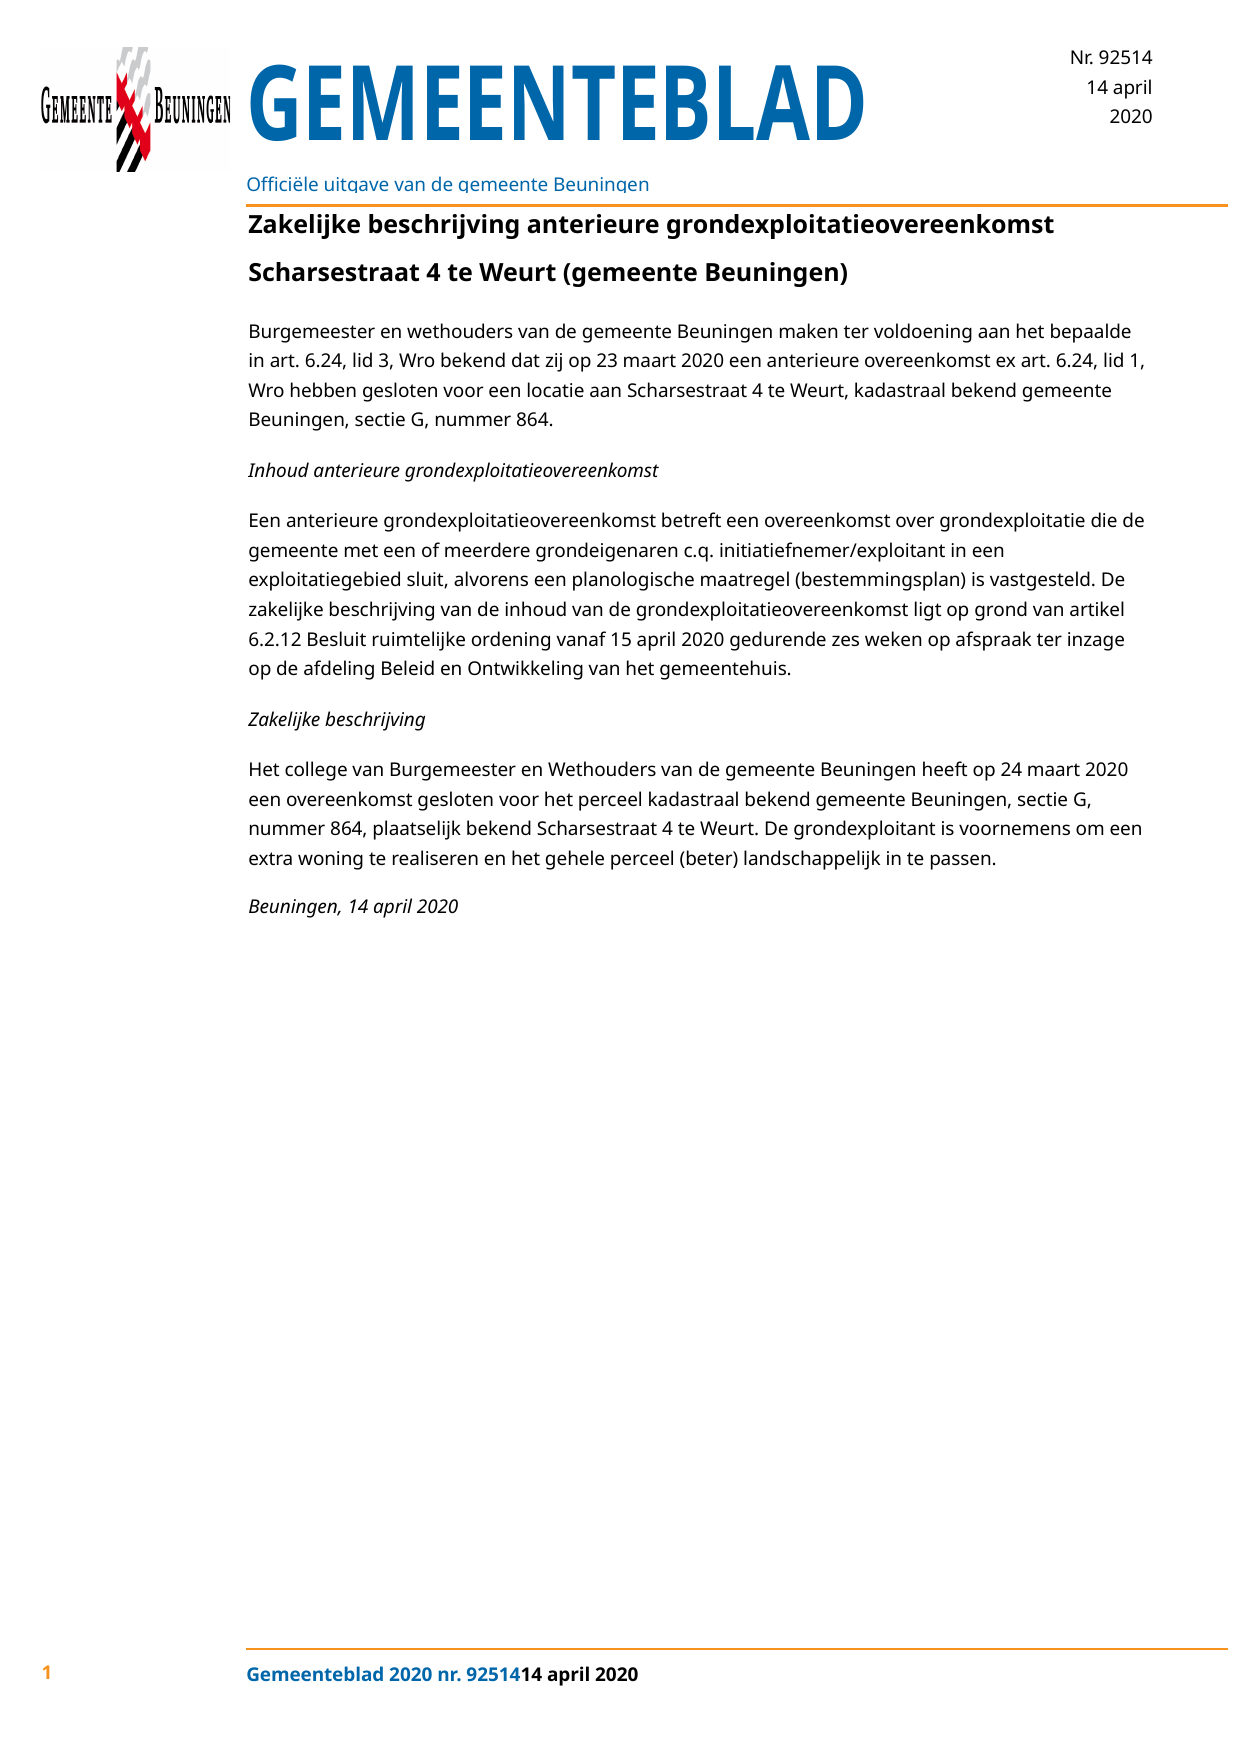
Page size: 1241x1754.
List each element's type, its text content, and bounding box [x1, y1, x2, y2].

text Zakelijke beschrijving [248, 706, 1152, 732]
text Burgemeester en wethouders van de gemeente Beuningen maken ter voldoening aan het bepaalde in art. 6.24, lid 3, Wro bekend dat zij op 23 maart 2020 een anterieure overeenkomst ex art. 6.24, lid 1, Wro hebben gesloten voor een locatie aan Scharsestraat 4 te Weurt, kadastraal bekend gemeente Beuningen, sectie G, nummer 864. [248, 318, 1152, 432]
text Een anterieure grondexploitatieovereenkomst betreft een overeenkomst over grondexploitatie die de gemeente met een of meerdere grondeigenaren c.q. initiatiefnemer/exploitant in een exploitatiegebied sluit, alvorens een planologische maatregel (bestemmingsplan) is vastgesteld. De zakelijke beschrijving van de inhoud van de grondexploitatieovereenkomst ligt op grond van artikel 6.2.12 Besluit ruimtelijke ordening vanaf 15 april 2020 gedurende zes weken op afspraak ter inzage op de afdeling Beleid en Ontwikkeling van het gemeentehuis. [248, 507, 1152, 681]
text Zakelijke beschrijving anterieure grondexploitatieovereenkomst Scharsestraat 4 te Weurt (gemeente Beuningen) [248, 207, 1152, 288]
text Inhoud anterieure grondexploitatieovereenkomst [248, 457, 1152, 483]
text Beuningen, 14 april 2020 [248, 893, 1152, 918]
picture [41, 47, 231, 172]
text Het college van Burgemeester en Wethouders van de gemeente Beuningen heeft op 24 maart 2020 een overeenkomst gesloten voor het perceel kadastraal bekend gemeente Beuningen, sectie G, nummer 864, plaatselijk bekend Scharsestraat 4 te Weurt. De grondexploitant is voornemens om een extra woning te realiseren en het gehele perceel (beter) landschappelijk in te passen. [248, 756, 1152, 871]
